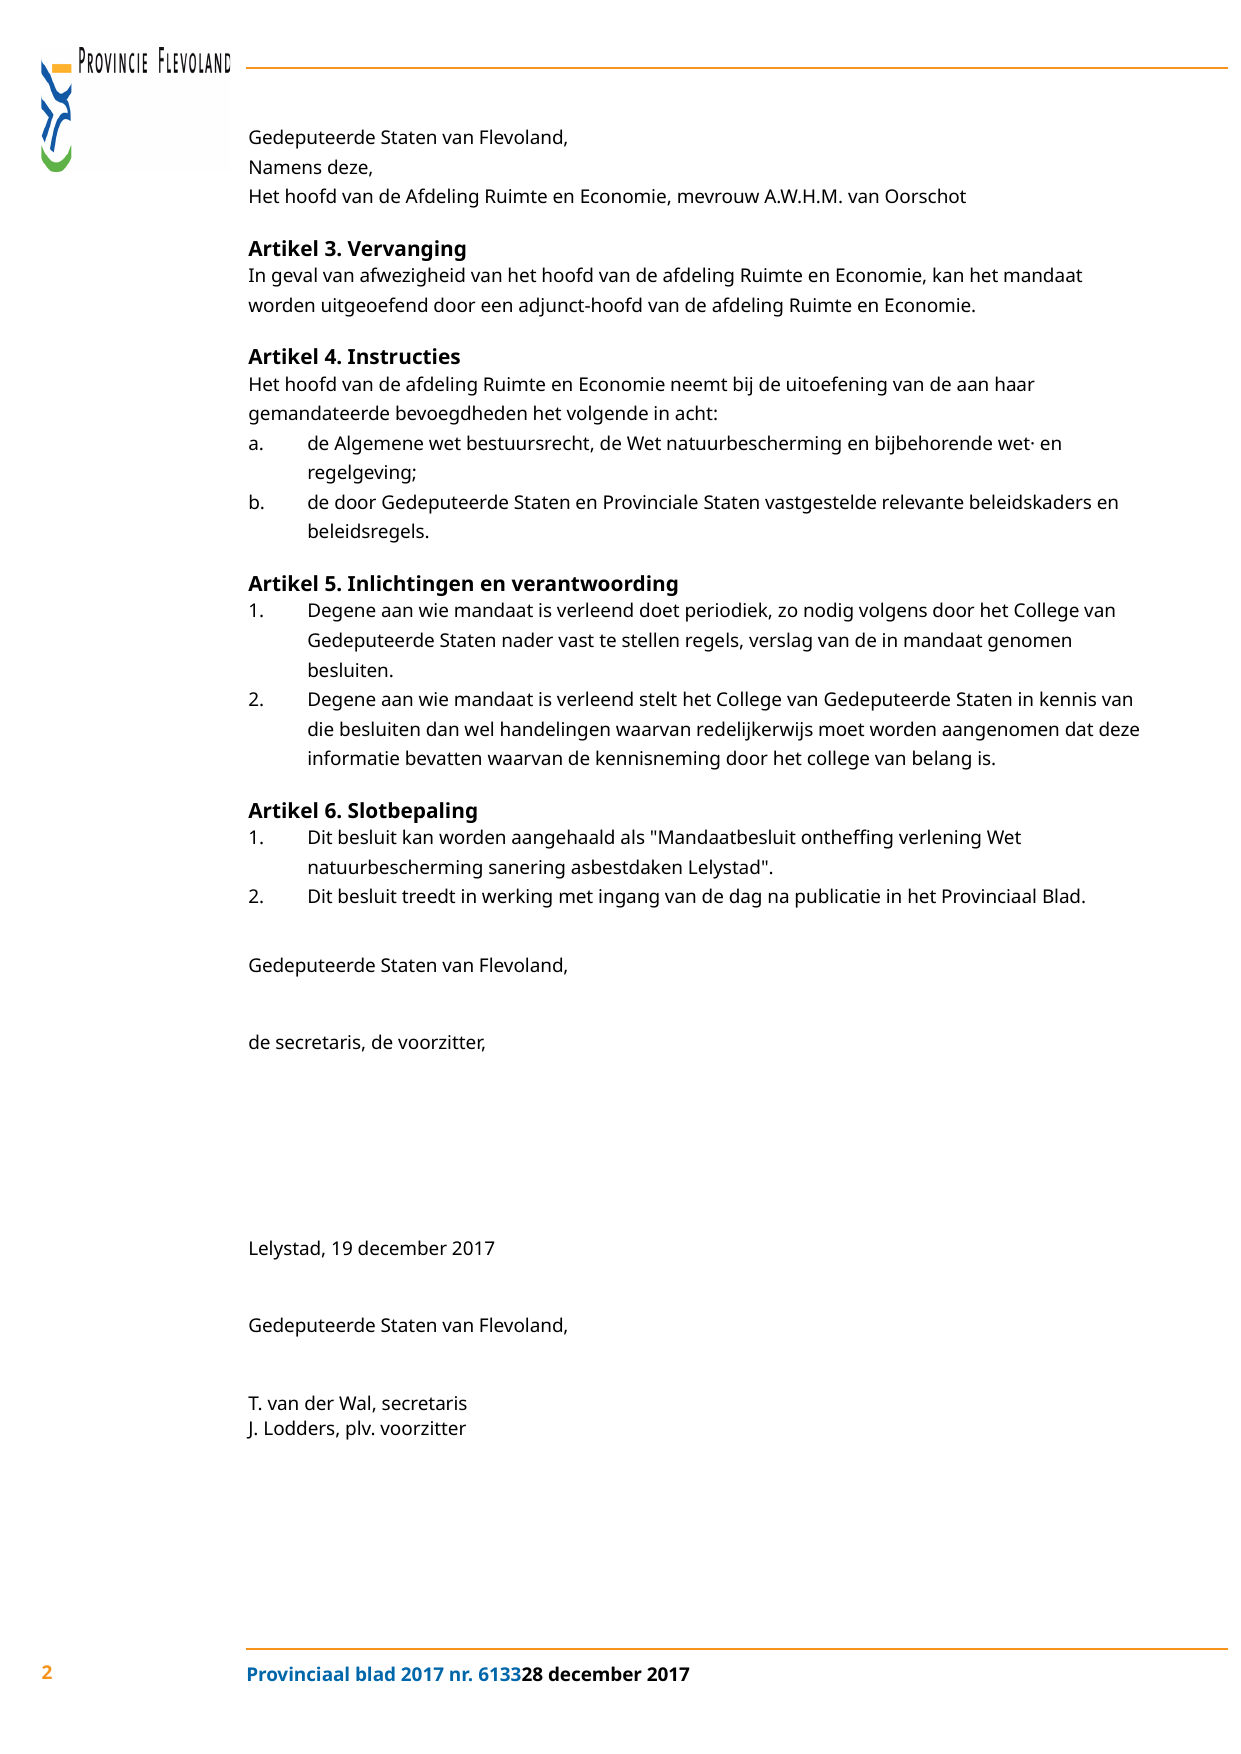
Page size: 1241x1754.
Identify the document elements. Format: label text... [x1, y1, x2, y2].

list de Algemene wet bestuursrecht, de Wet natuurbescherming en bijbehorende wet· en regelgeving; [248, 430, 1152, 485]
text J. Lodders, plv. voorzitter [248, 1416, 1152, 1441]
text Gedeputeerde Staten van Flevoland, [248, 952, 1152, 978]
list Dit besluit treedt in werking met ingang van de dag na publicatie in het Provinciaal Blad. [248, 883, 1152, 909]
list Degene aan wie mandaat is verleend stelt het College van Gedeputeerde Staten in kennis van die besluiten dan wel handelingen waarvan redelijkerwijs moet worden aangenomen dat deze informatie bevatten waarvan de kennisneming door het college van belang is. [248, 686, 1152, 771]
list Degene aan wie mandaat is verleend doet periodiek, zo nodig volgens door het College van Gedeputeerde Staten nader vast te stellen regels, verslag van de in mandaat genomen besluiten. [248, 598, 1152, 682]
list de door Gedeputeerde Staten en Provinciale Staten vastgestelde relevante beleidskaders en beleidsregels. [248, 489, 1152, 544]
text Artikel 4. Instructies [248, 342, 1152, 371]
text In geval van afwezigheid van het hoofd van de afdeling Ruimte en Economie, kan het mandaat worden uitgeoefend door een adjunct-hoofd van de afdeling Ruimte en Economie. [248, 262, 1152, 318]
list Dit besluit kan worden aangehaald als "Mandaatbesluit ontheffing verlening Wet natuurbescherming sanering asbestdaken Lelystad". [248, 824, 1152, 880]
text Gedeputeerde Staten van Flevoland, [248, 124, 1152, 150]
text de secretaris, de voorzitter, [248, 1029, 1152, 1055]
text T. van der Wal, secretaris [248, 1390, 1152, 1416]
text Het hoofd van de Afdeling Ruimte en Economie, mevrouw A.W.H.M. van Oorschot [248, 183, 1152, 209]
text Artikel 6. Slotbepaling [248, 796, 1152, 824]
text Artikel 5. Inlichtingen en verantwoording [248, 569, 1152, 598]
text Het hoofd van de afdeling Ruimte en Economie neemt bij de uitoefening van de aan haar gemandateerde bevoegdheden het volgende in acht: [248, 371, 1152, 426]
text Artikel 3. Vervanging [248, 234, 1152, 262]
text Gedeputeerde Staten van Flevoland, [248, 1313, 1152, 1338]
picture [41, 47, 231, 172]
text Lelystad, 19 december 2017 [248, 1235, 1152, 1261]
text Namens deze, [248, 154, 1152, 180]
